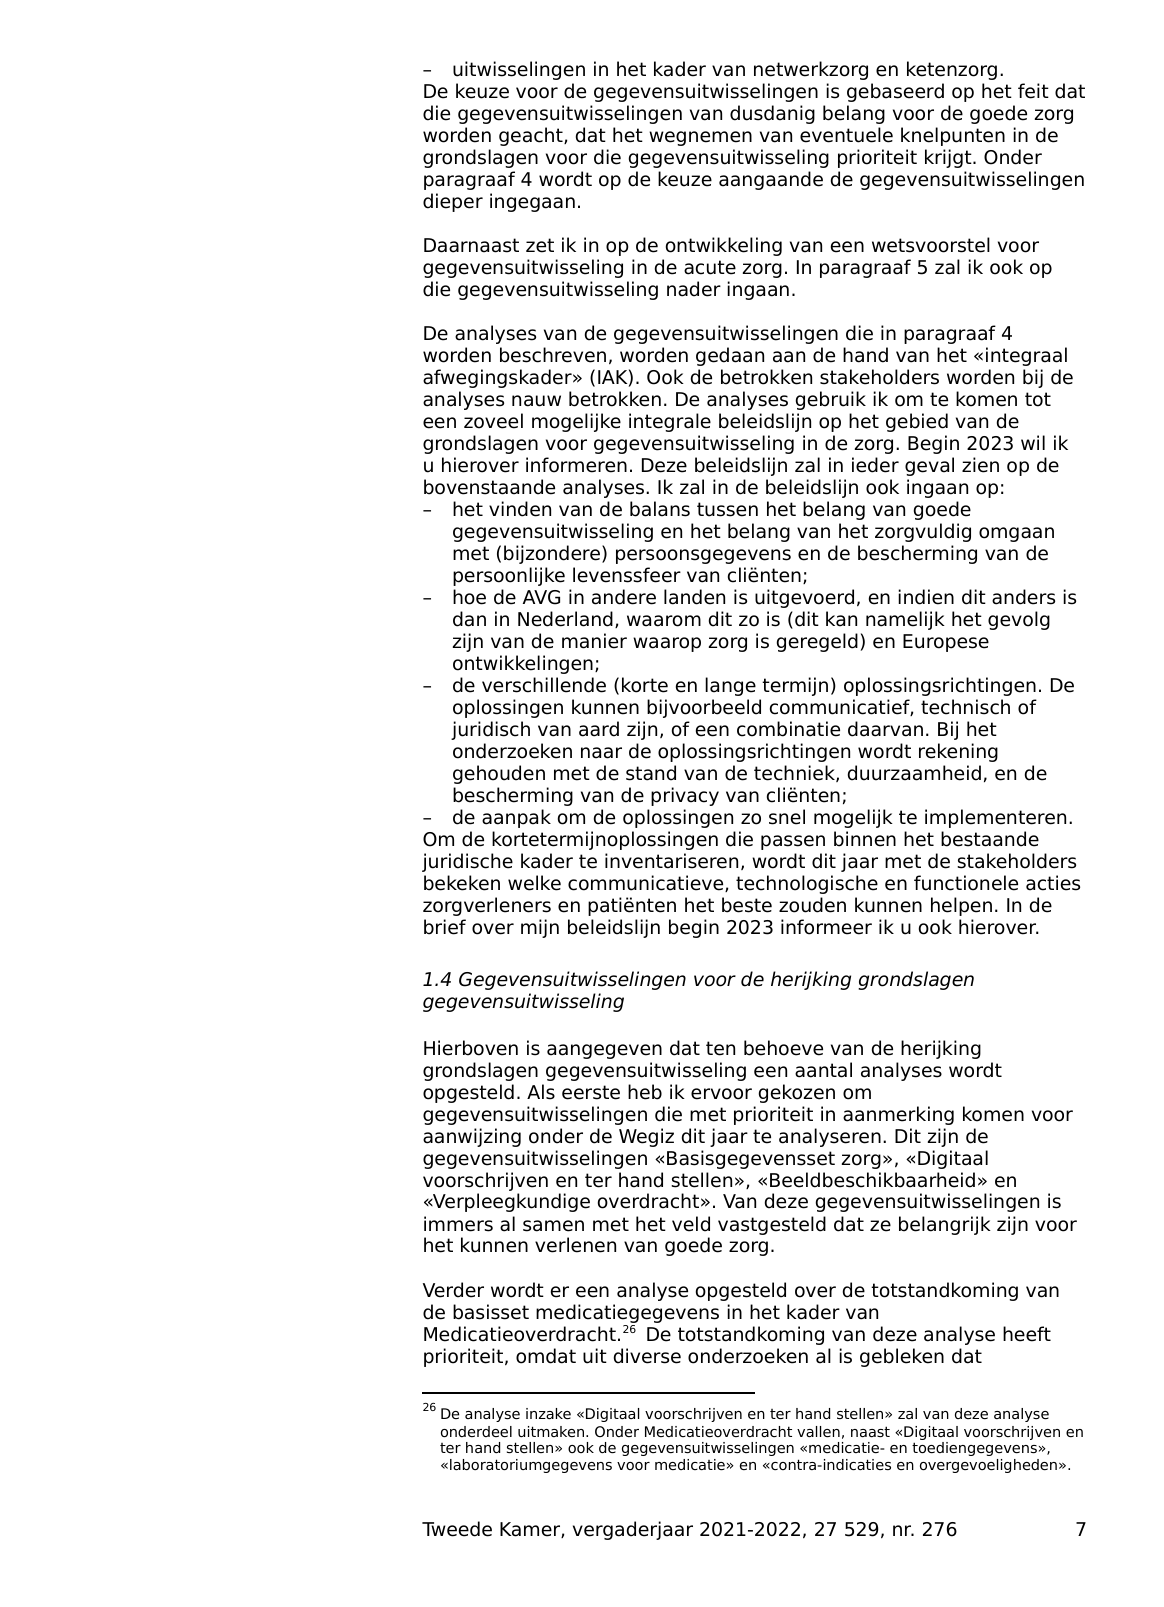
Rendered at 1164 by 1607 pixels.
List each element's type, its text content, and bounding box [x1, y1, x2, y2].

text Om de kortetermijnoplossingen die passen binnen het bestaande juridische kader te inventariseren, wordt dit jaar met de stakeholders bekeken welke communicatieve, technologische en functionele acties zorgverleners en patiënten het beste zouden kunnen helpen. In de brief over mijn beleidslijn begin 2023 informeer ik u ook hierover. [422, 829, 1087, 939]
text – de aanpak om de oplossingen zo snel mogelijk te implementeren. [422, 807, 1087, 829]
text – het vinden van de balans tussen het belang van goede gegevensuitwisseling en het belang van het zorgvuldig omgaan met (bijzondere) persoonsgegevens en de bescherming van de persoonlijke levenssfeer van cliënten; [422, 499, 1087, 587]
text De keuze voor de gegevensuitwisselingen is gebaseerd op het feit dat die gegevensuitwisselingen van dusdanig belang voor de goede zorg worden geacht, dat het wegnemen van eventuele knelpunten in de grondslagen voor die gegevensuitwisseling prioriteit krijgt. Onder paragraaf 4 wordt op de keuze aangaande de gegevensuitwisselingen dieper ingegaan. [422, 81, 1087, 213]
text De analyses van de gegevensuitwisselingen die in paragraaf 4 worden beschreven, worden gedaan aan de hand van het «integraal afwegingskader» (IAK). Ook de betrokken stakeholders worden bij de analyses nauw betrokken. De analyses gebruik ik om te komen tot een zoveel mogelijke integrale beleidslijn op het gebied van de grondslagen voor gegevensuitwisseling in de zorg. Begin 2023 wil ik u hierover informeren. Deze beleidslijn zal in ieder geval zien op de bovenstaande analyses. Ik zal in de beleidslijn ook ingaan op: [422, 323, 1087, 499]
text – de verschillende (korte en lange termijn) oplossingsrichtingen. De oplossingen kunnen bijvoorbeeld communicatief, technisch of juridisch van aard zijn, of een combinatie daarvan. Bij het onderzoeken naar de oplossingsrichtingen wordt rekening gehouden met de stand van de techniek, duurzaamheid, en de bescherming van de privacy van cliënten; [422, 675, 1087, 807]
text – uitwisselingen in het kader van netwerkzorg en ketenzorg. [422, 59, 1087, 81]
text De analyse inzake «Digitaal voorschrijven en ter hand stellen» zal van deze analyse onderdeel uitmaken. Onder Medicatieoverdracht vallen, naast «Digitaal voorschrijven en ter hand stellen» ook de gegevensuitwisselingen «medicatie- en toediengegevens», «laboratoriumgegevens voor medicatie» en «contra-indicaties en overgevoeligheden». [422, 1402, 1087, 1474]
text – hoe de AVG in andere landen is uitgevoerd, en indien dit anders is dan in Nederland, waarom dit zo is (dit kan namelijk het gevolg zijn van de manier waarop zorg is geregeld) en Europese ontwikkelingen; [422, 587, 1087, 675]
text Hierboven is aangegeven dat ten behoeve van de herijking grondslagen gegevensuitwisseling een aantal analyses wordt opgesteld. Als eerste heb ik ervoor gekozen om gegevensuitwisselingen die met prioriteit in aanmerking komen voor aanwijzing onder de Wegiz dit jaar te analyseren. Dit zijn de gegevensuitwisselingen «Basisgegevensset zorg», «Digitaal voorschrijven en ter hand stellen», «Beeldbeschikbaarheid» en «Verpleegkundige overdracht». Van deze gegevensuitwisselingen is immers al samen met het veld vastgesteld dat ze belangrijk zijn voor het kunnen verlenen van goede zorg. [422, 1038, 1087, 1257]
text Verder wordt er een analyse opgesteld over de totstandkoming van de basisset medicatiegegevens in het kader van Medicatieoverdracht. De totstandkoming van deze analyse heeft prioriteit, omdat uit diverse onderzoeken al is gebleken dat [422, 1279, 1087, 1367]
subtitle 1.4 Gegevensuitwisselingen voor de herijking grondslagen gegevensuitwisseling [422, 969, 1087, 1013]
text Daarnaast zet ik in op de ontwikkeling van een wetsvoorstel voor gegevensuitwisseling in de acute zorg. In paragraaf 5 zal ik ook op die gegevensuitwisseling nader ingaan. [422, 235, 1087, 301]
